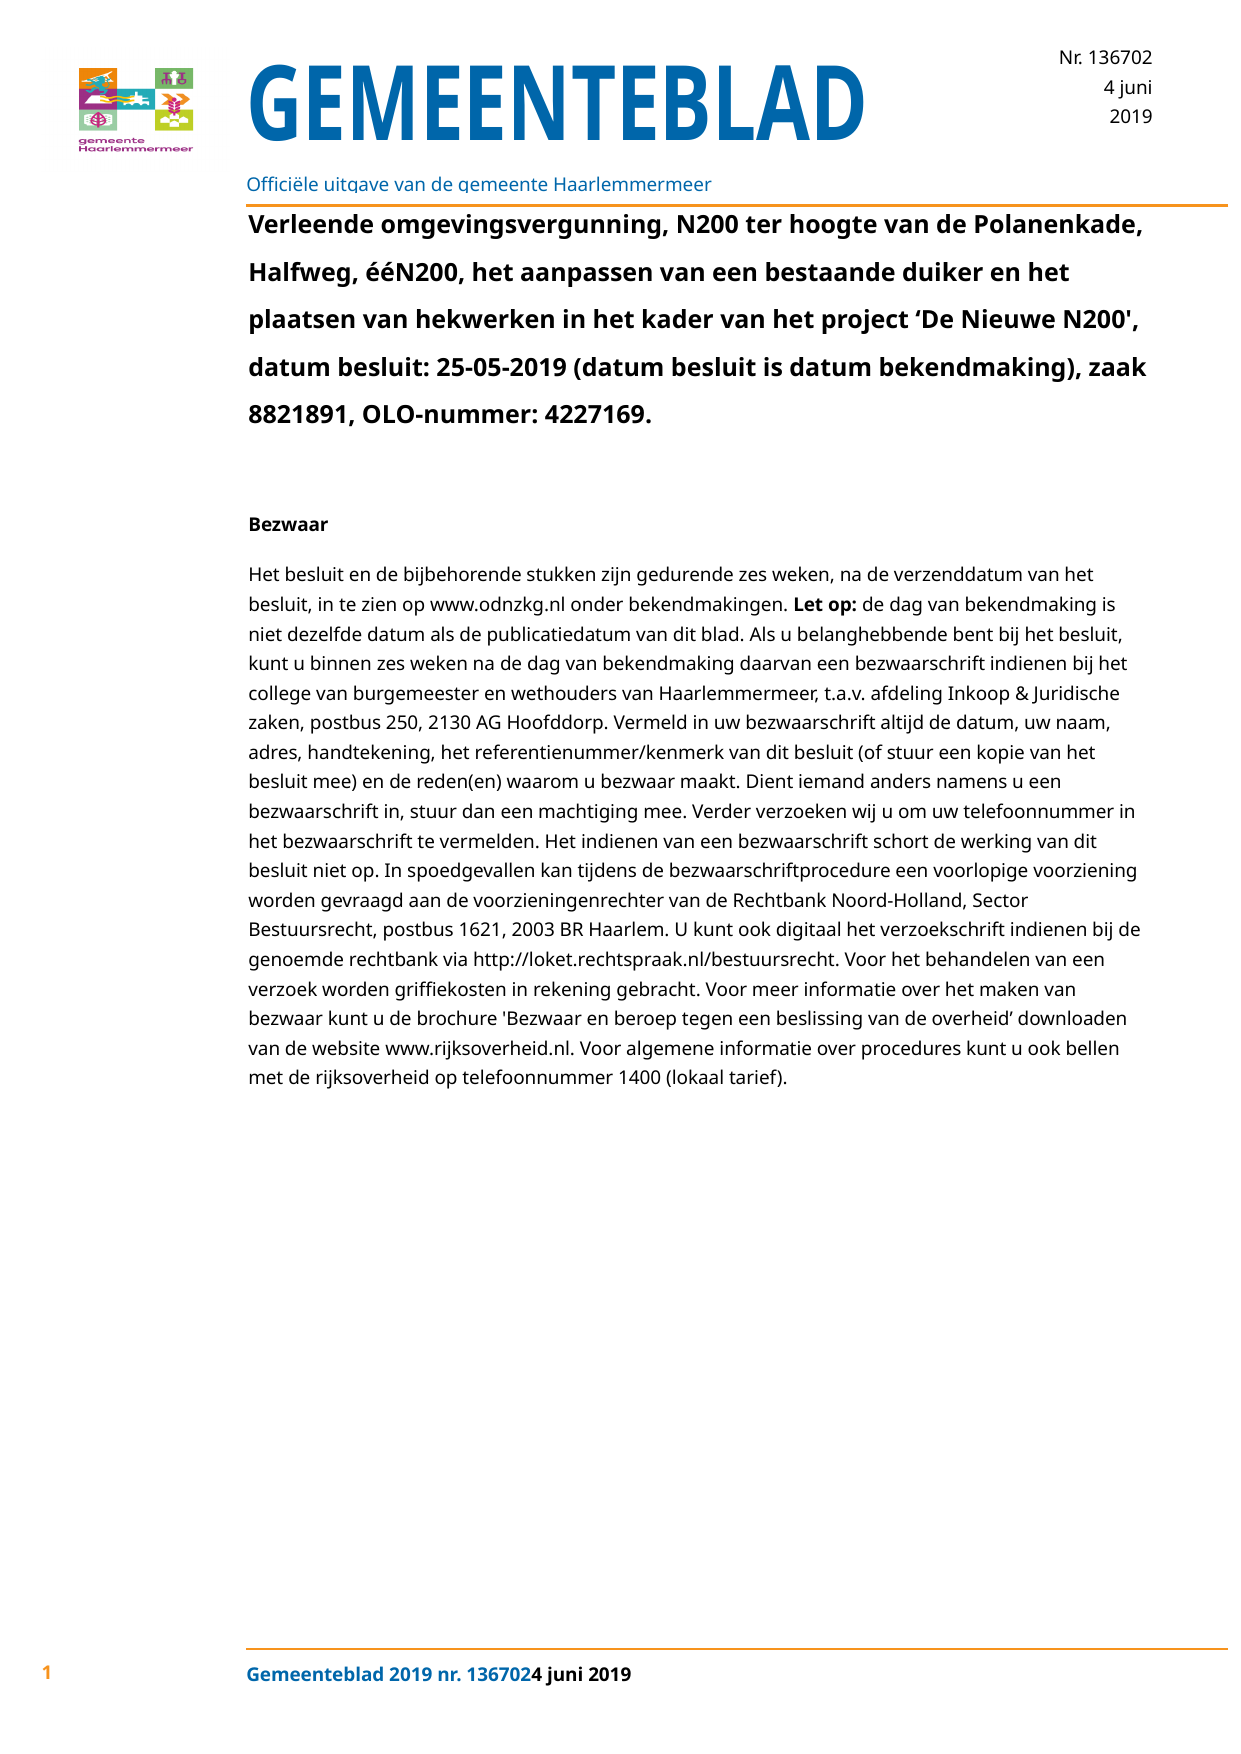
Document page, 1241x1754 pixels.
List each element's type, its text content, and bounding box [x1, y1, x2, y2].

text Het besluit en de bijbehorende stukken zijn gedurende zes weken, na de verzenddatum van het besluit, in te zien op www.odnzkg.nl onder bekendmakingen. Let op: de dag van bekendmaking is niet dezelfde datum als de publicatiedatum van dit blad. Als u belanghebbende bent bij het besluit, kunt u binnen zes weken na de dag van bekendmaking daarvan een bezwaarschrift indienen bij het college van burgemeester en wethouders van Haarlemmermeer, t.a.v. afdeling Inkoop & Juridische zaken, postbus 250, 2130 AG Hoofddorp. Vermeld in uw bezwaarschrift altijd de datum, uw naam, adres, handtekening, het referentienummer/kenmerk van dit besluit (of stuur een kopie van het besluit mee) en de reden(en) waarom u bezwaar maakt. Dient iemand anders namens u een bezwaarschrift in, stuur dan een machtiging mee. Verder verzoeken wij u om uw telefoonnummer in het bezwaarschrift te vermelden. Het indienen van een bezwaarschrift schort de werking van dit besluit niet op. In spoedgevallen kan tijdens de bezwaarschriftprocedure een voorlopige voorziening worden gevraagd aan de voorzieningenrechter van de Rechtbank Noord-Holland, Sector Bestuursrecht, postbus 1621, 2003 BR Haarlem. U kunt ook digitaal het verzoekschrift indienen bij de genoemde rechtbank via http://loket.rechtspraak.nl/bestuursrecht. Voor het behandelen van een verzoek worden griffiekosten in rekening gebracht. Voor meer informatie over het maken van bezwaar kunt u de brochure 'Bezwaar en beroep tegen een beslissing van de overheid’ downloaden van de website www.rijksoverheid.nl. Voor algemene informatie over procedures kunt u ook bellen met de rijksoverheid op telefoonnummer 1400 (lokaal tarief). [248, 562, 1152, 1090]
picture [41, 47, 231, 172]
text Verleende omgevingsvergunning, N200 ter hoogte van de Polanenkade, Halfweg, ééN200, het aanpassen van een bestaande duiker en het plaatsen van hekwerken in het kader van het project ‘De Nieuwe N200', datum besluit: 25-05-2019 (datum besluit is datum bekendmaking), zaak 8821891, OLO-nummer: 4227169. [248, 207, 1152, 431]
text Bezwaar [248, 511, 1152, 537]
